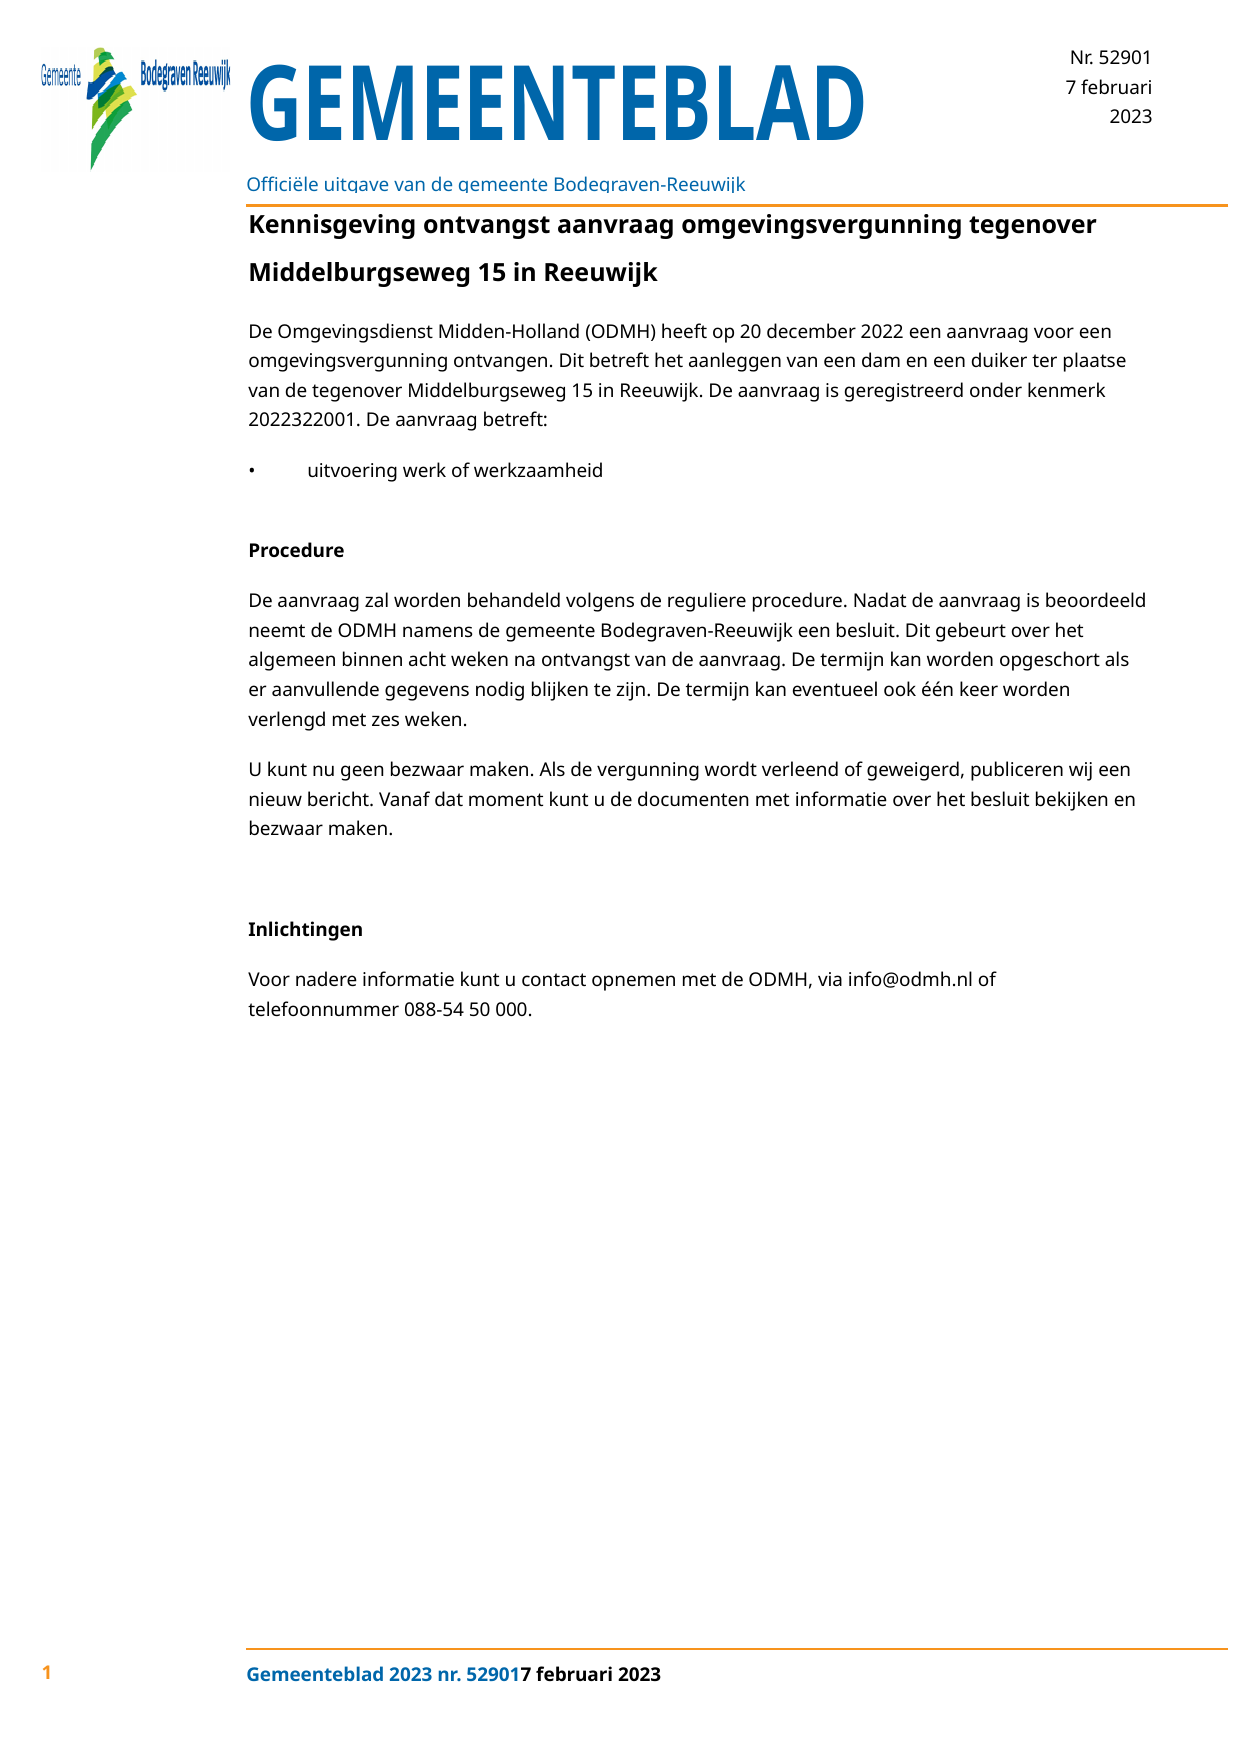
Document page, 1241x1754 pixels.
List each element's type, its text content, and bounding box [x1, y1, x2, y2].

list uitvoering werk of werkzaamheid [248, 457, 1152, 483]
text Procedure [248, 537, 1152, 563]
text Inlichtingen [248, 916, 1152, 942]
text Kennisgeving ontvangst aanvraag omgevingsvergunning tegenover Middelburgseweg 15 in Reeuwijk [248, 207, 1152, 288]
text De Omgevingsdienst Midden-Holland (ODMH) heeft op 20 december 2022 een aanvraag voor een omgevingsvergunning ontvangen. Dit betreft het aanleggen van een dam en een duiker ter plaatse van de tegenover Middelburgseweg 15 in Reeuwijk. De aanvraag is geregistreerd onder kenmerk 2022322001. De aanvraag betreft: [248, 318, 1152, 432]
text Voor nadere informatie kunt u contact opnemen met de ODMH, via info@odmh.nl of telefoonnummer 088-54 50 000. [248, 967, 1152, 1022]
picture [41, 47, 231, 172]
text De aanvraag zal worden behandeld volgens de reguliere procedure. Nadat de aanvraag is beoordeeld neemt de ODMH namens de gemeente Bodegraven-Reeuwijk een besluit. Dit gebeurt over het algemeen binnen acht weken na ontvangst van de aanvraag. De termijn kan worden opgeschort als er aanvullende gegevens nodig blijken te zijn. De termijn kan eventueel ook één keer worden verlengd met zes weken. [248, 587, 1152, 732]
text U kunt nu geen bezwaar maken. Als de vergunning wordt verleend of geweigerd, publiceren wij een nieuw bericht. Vanaf dat moment kunt u de documenten met informatie over het besluit bekijken en bezwaar maken. [248, 756, 1152, 841]
